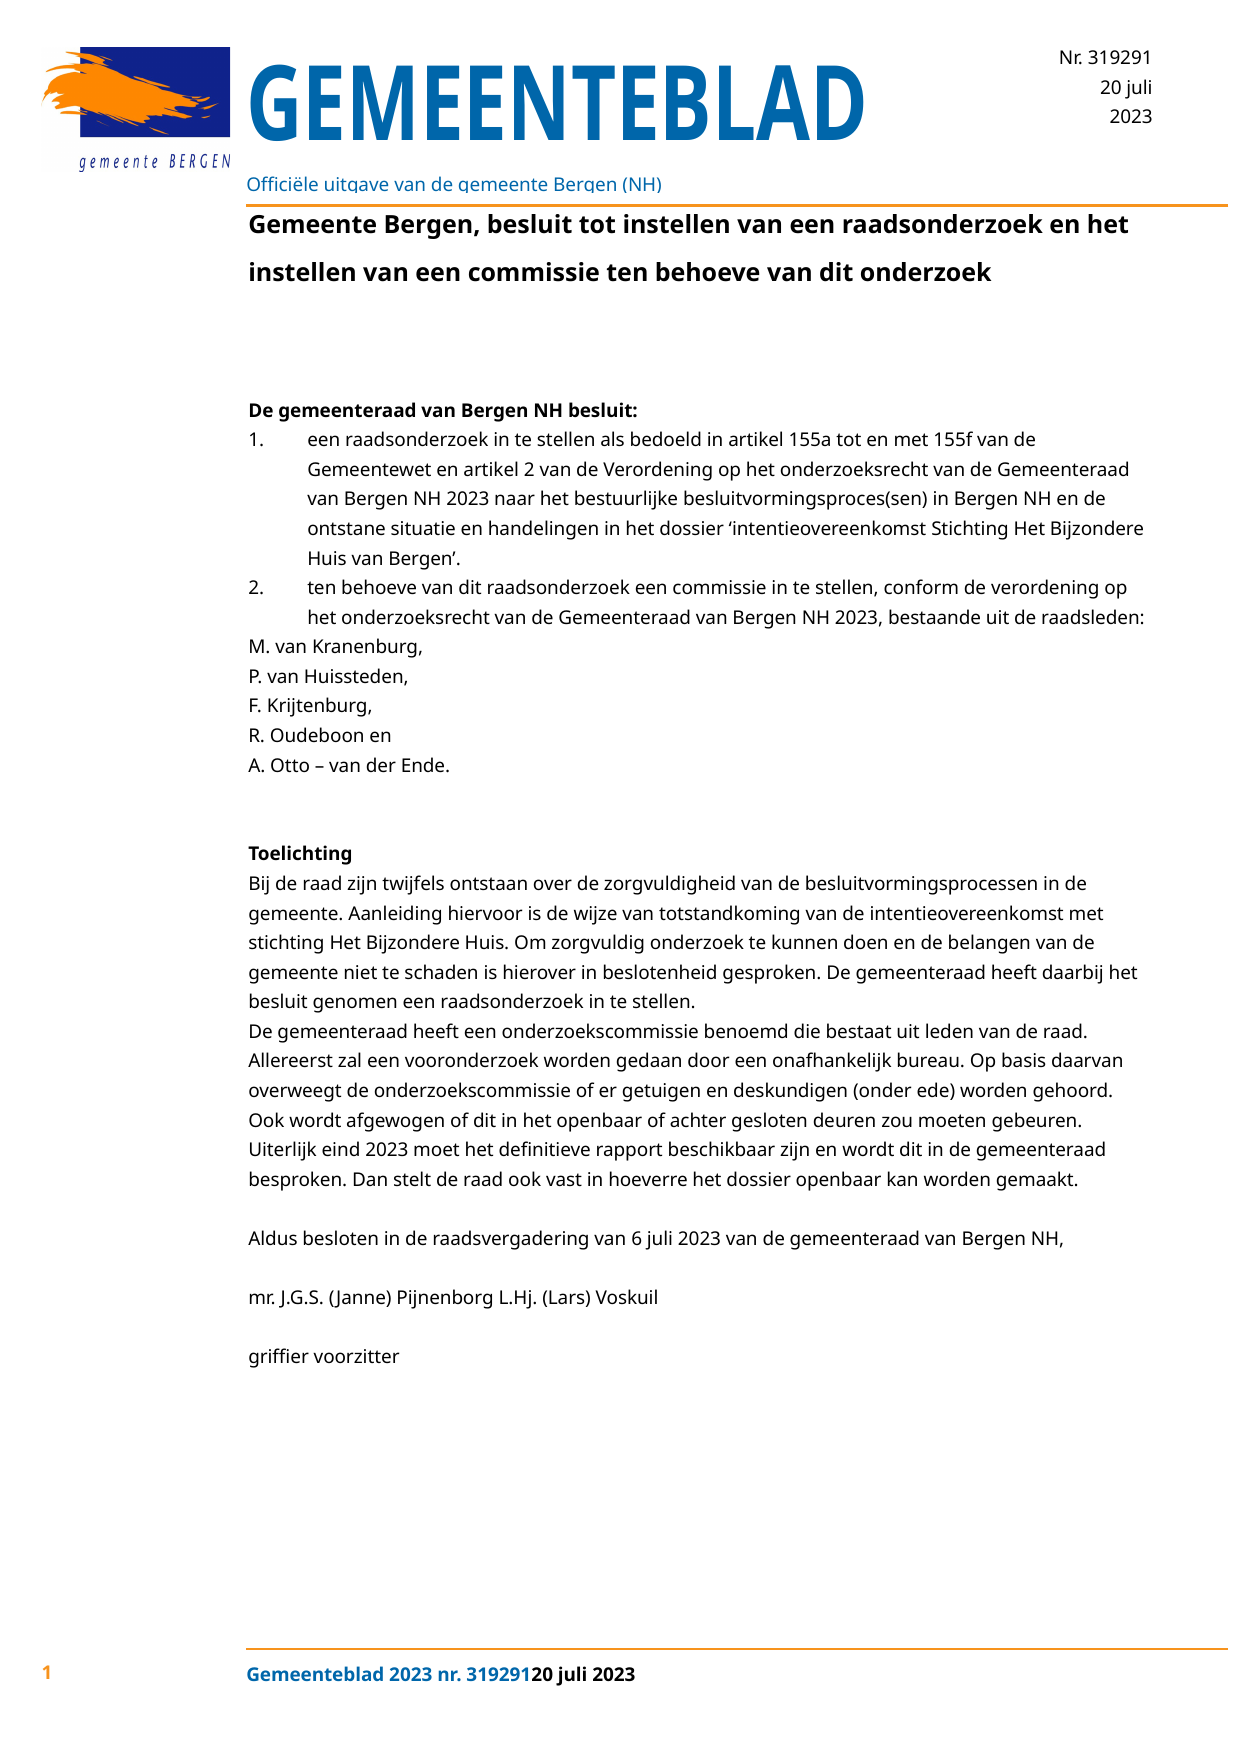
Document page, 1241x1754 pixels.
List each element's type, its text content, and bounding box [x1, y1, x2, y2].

text Toelichting [248, 841, 1152, 866]
text R. Oudeboon en [248, 722, 1152, 748]
text A. Otto – van der Ende. [248, 752, 1152, 777]
text Bij de raad zijn twijfels ontstaan over de zorgvuldigheid van de besluitvormingsprocessen in de gemeente. Aanleiding hiervoor is de wijze van totstandkoming van de intentieovereenkomst met stichting Het Bijzondere Huis. Om zorgvuldig onderzoek te kunnen doen en de belangen van de gemeente niet te schaden is hierover in beslotenheid gesproken. De gemeenteraad heeft daarbij het besluit genomen een raadsonderzoek in te stellen. [248, 870, 1152, 1014]
text griffier voorzitter [248, 1343, 1152, 1369]
text mr. J.G.S. (Janne) Pijnenborg L.Hj. (Lars) Voskuil [248, 1284, 1152, 1310]
text Gemeente Bergen, besluit tot instellen van een raadsonderzoek en het instellen van een commissie ten behoeve van dit onderzoek [248, 207, 1152, 288]
list een raadsonderzoek in te stellen als bedoeld in artikel 155a tot en met 155f van de Gemeentewet en artikel 2 van de Verordening op het onderzoeksrecht van de Gemeenteraad van Bergen NH 2023 naar het bestuurlijke besluitvormingsproces(sen) in Bergen NH en de ontstane situatie en handelingen in het dossier ‘intentieovereenkomst Stichting Het Bijzondere Huis van Bergen’. [248, 426, 1152, 570]
list ten behoeve van dit raadsonderzoek een commissie in te stellen, conform de verordening op het onderzoeksrecht van de Gemeenteraad van Bergen NH 2023, bestaande uit de raadsleden: [248, 574, 1152, 629]
text De gemeenteraad heeft een onderzoekscommissie benoemd die bestaat uit leden van de raad. Allereerst zal een vooronderzoek worden gedaan door een onafhankelijk bureau. Op basis daarvan overweegt de onderzoekscommissie of er getuigen en deskundigen (onder ede) worden gehoord. Ook wordt afgewogen of dit in het openbaar of achter gesloten deuren zou moeten gebeuren. Uiterlijk eind 2023 moet het definitieve rapport beschikbaar zijn en wordt dit in de gemeenteraad besproken. Dan stelt de raad ook vast in hoeverre het dossier openbaar kan worden gemaakt. [248, 1018, 1152, 1192]
picture [41, 47, 231, 172]
text Aldus besloten in de raadsvergadering van 6 juli 2023 van de gemeenteraad van Bergen NH, [248, 1225, 1152, 1251]
text P. van Huissteden, [248, 663, 1152, 689]
text M. van Kranenburg, [248, 633, 1152, 659]
text F. Krijtenburg, [248, 693, 1152, 718]
text De gemeenteraad van Bergen NH besluit: [248, 397, 1152, 422]
